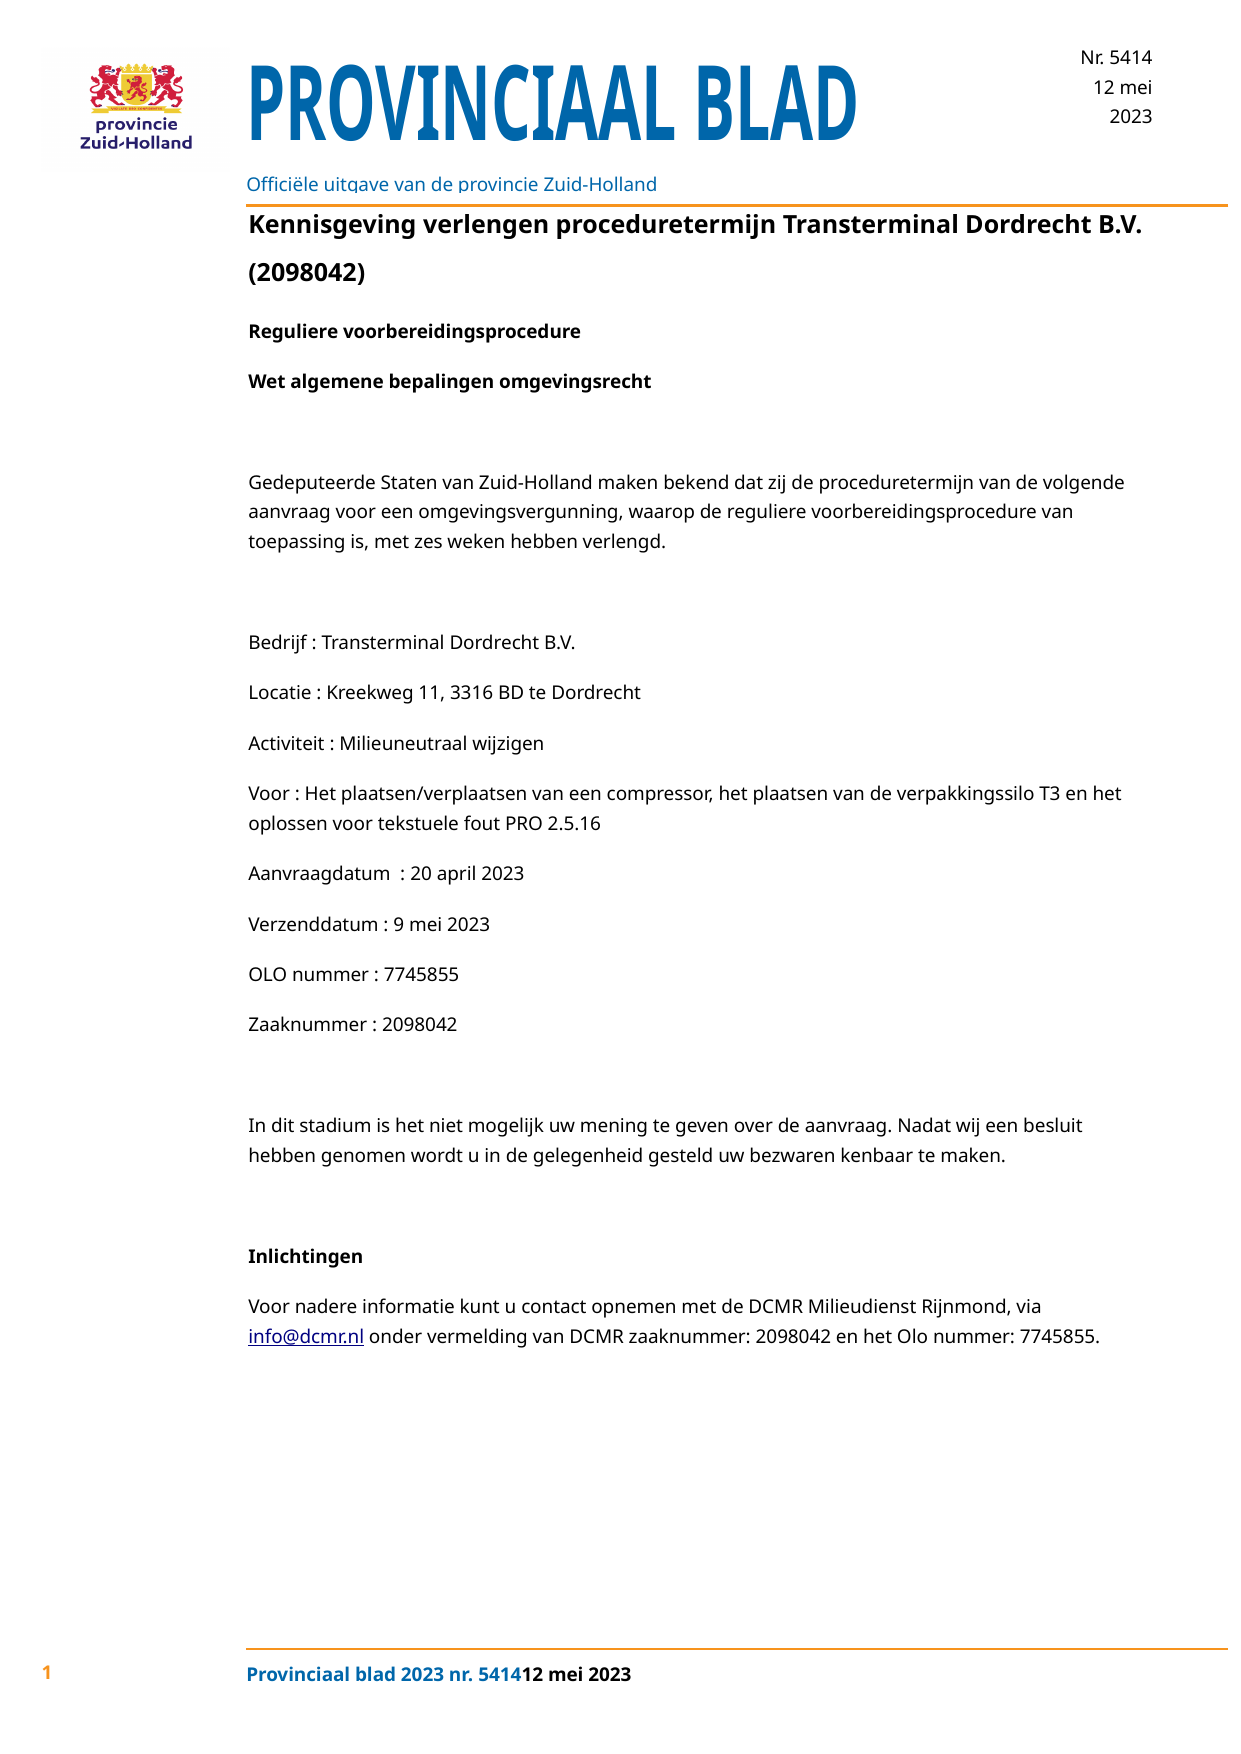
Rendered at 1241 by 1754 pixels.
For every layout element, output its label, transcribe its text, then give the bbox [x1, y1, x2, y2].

text Zaaknummer : 2098042 [248, 1012, 1152, 1037]
text OLO nummer : 7745855 [248, 961, 1152, 987]
text Inlichtingen [248, 1243, 1152, 1269]
picture [41, 47, 231, 172]
text Wet algemene bepalingen omgevingsrecht [248, 368, 1152, 394]
text Reguliere voorbereidingsprocedure [248, 318, 1152, 344]
text Activiteit : Milieuneutraal wijzigen [248, 730, 1152, 756]
text Voor nadere informatie kunt u contact opnemen met de DCMR Milieudienst Rijnmond, via info@dcmr.nl onder vermelding van DCMR zaaknummer: 2098042 en het Olo nummer: 7745855. [248, 1293, 1152, 1349]
text In dit stadium is het niet mogelijk uw mening te geven over de aanvraag. Nadat wij een besluit hebben genomen wordt u in de gelegenheid gesteld uw bezwaren kenbaar te maken. [248, 1112, 1152, 1168]
text Kennisgeving verlengen proceduretermijn Transterminal Dordrecht B.V. (2098042) [248, 207, 1152, 288]
text Verzenddatum : 9 mei 2023 [248, 911, 1152, 937]
text Gedeputeerde Staten van Zuid-Holland maken bekend dat zij de proceduretermijn van de volgende aanvraag voor een omgevingsvergunning, waarop de reguliere voorbereidingsprocedure van toepassing is, met zes weken hebben verlengd. [248, 469, 1152, 554]
text Locatie : Kreekweg 11, 3316 BD te Dordrecht [248, 679, 1152, 705]
text Voor : Het plaatsen/verplaatsen van een compressor, het plaatsen van de verpakkingssilo T3 en het oplossen voor tekstuele fout PRO 2.5.16 [248, 780, 1152, 836]
text Aanvraagdatum : 20 april 2023 [248, 860, 1152, 886]
text Bedrijf : Transterminal Dordrecht B.V. [248, 629, 1152, 655]
